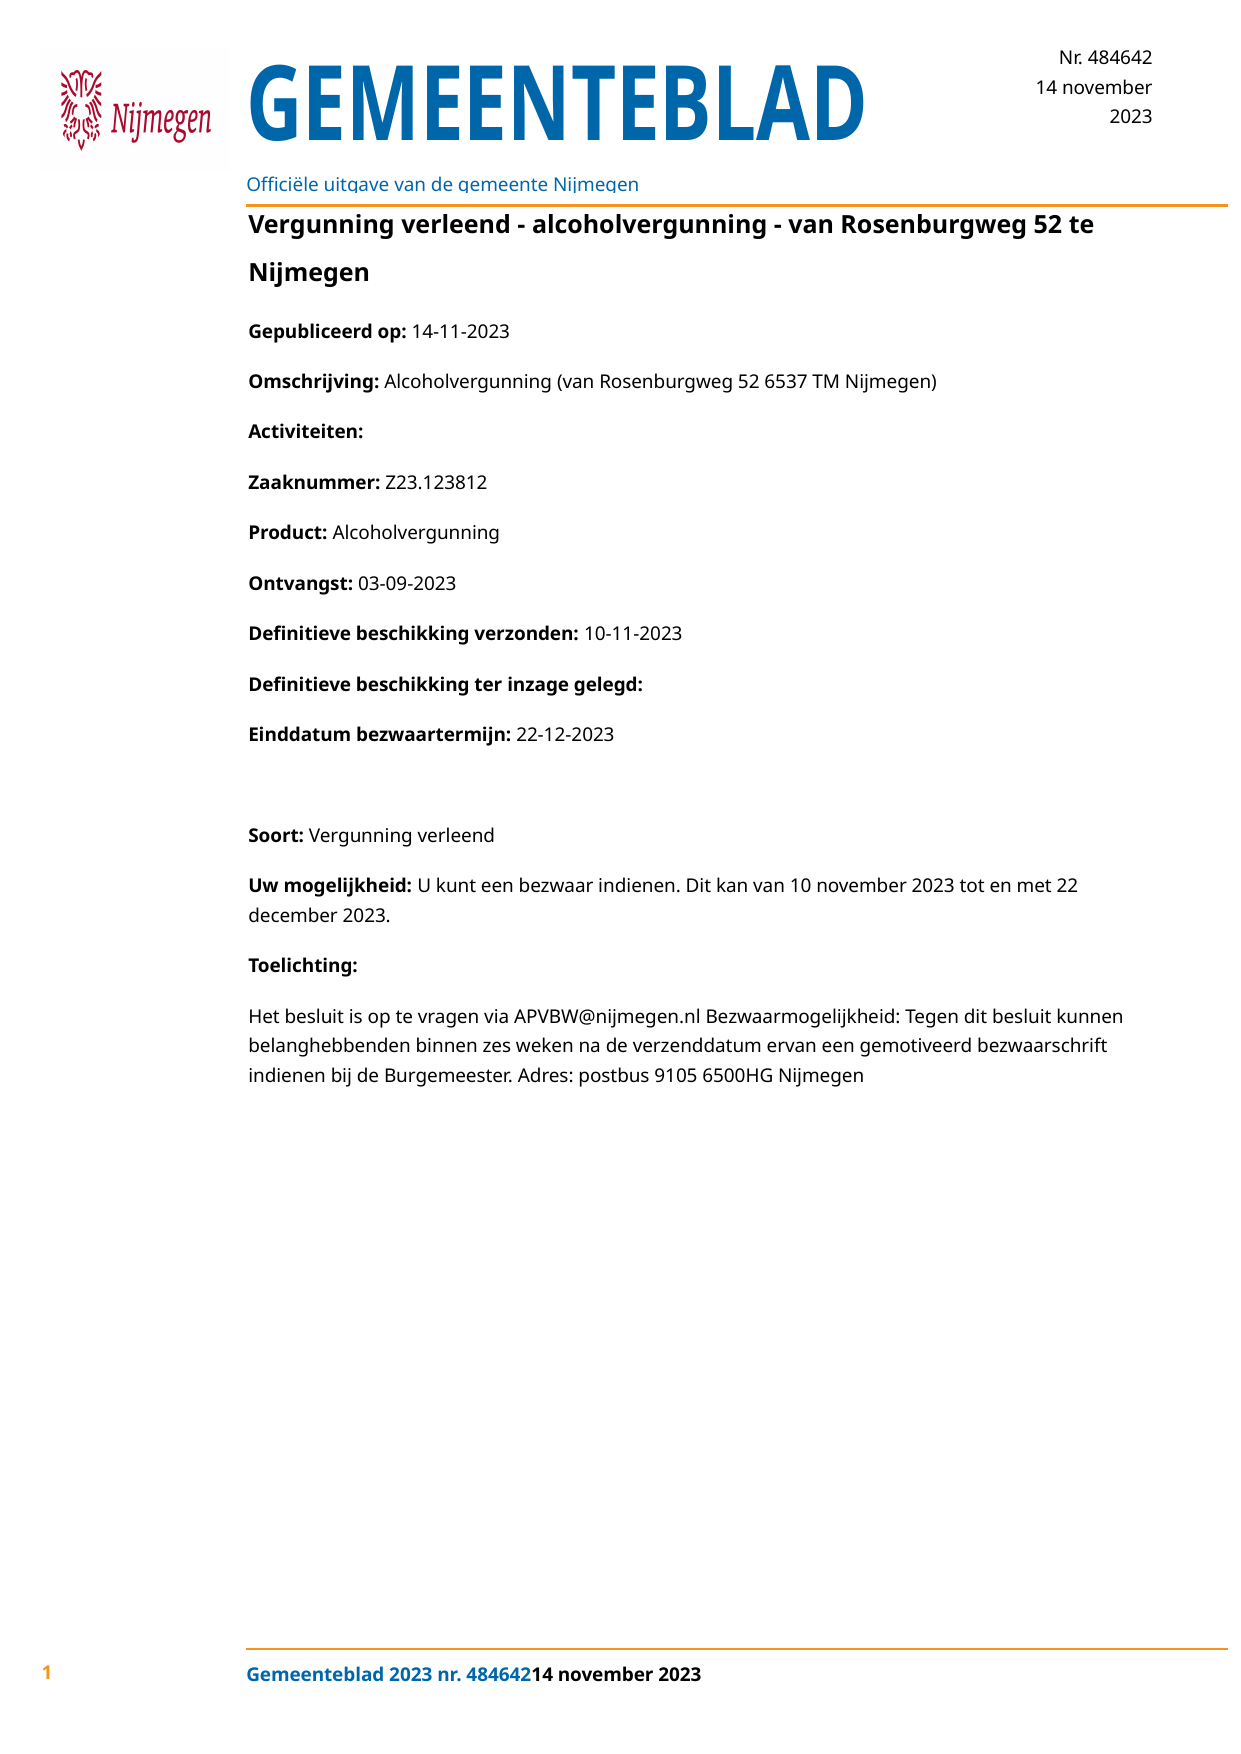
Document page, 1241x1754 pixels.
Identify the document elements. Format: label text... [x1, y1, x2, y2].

text Definitieve beschikking verzonden: 10-11-2023 [248, 620, 1152, 646]
text Activiteiten: [248, 419, 1152, 444]
text Het besluit is op te vragen via APVBW@nijmegen.nl Bezwaarmogelijkheid: Tegen dit besluit kunnen belanghebbenden binnen zes weken na de verzenddatum ervan een gemotiveerd bezwaarschrift indienen bij de Burgemeester. Adres: postbus 9105 6500HG Nijmegen [248, 1003, 1152, 1088]
text Einddatum bezwaartermijn: 22-12-2023 [248, 721, 1152, 747]
text Zaaknummer: Z23.123812 [248, 469, 1152, 495]
text Product: Alcoholvergunning [248, 519, 1152, 545]
text Ontvangst: 03-09-2023 [248, 570, 1152, 596]
picture [41, 47, 231, 172]
text Vergunning verleend - alcoholvergunning - van Rosenburgweg 52 te Nijmegen [248, 207, 1152, 288]
text Omschrijving: Alcoholvergunning (van Rosenburgweg 52 6537 TM Nijmegen) [248, 368, 1152, 394]
text Uw mogelijkheid: U kunt een bezwaar indienen. Dit kan van 10 november 2023 tot en met 22 december 2023. [248, 872, 1152, 928]
text Definitieve beschikking ter inzage gelegd: [248, 671, 1152, 697]
text Gepubliceerd op: 14-11-2023 [248, 318, 1152, 344]
text Soort: Vergunning verleend [248, 822, 1152, 848]
text Toelichting: [248, 952, 1152, 978]
